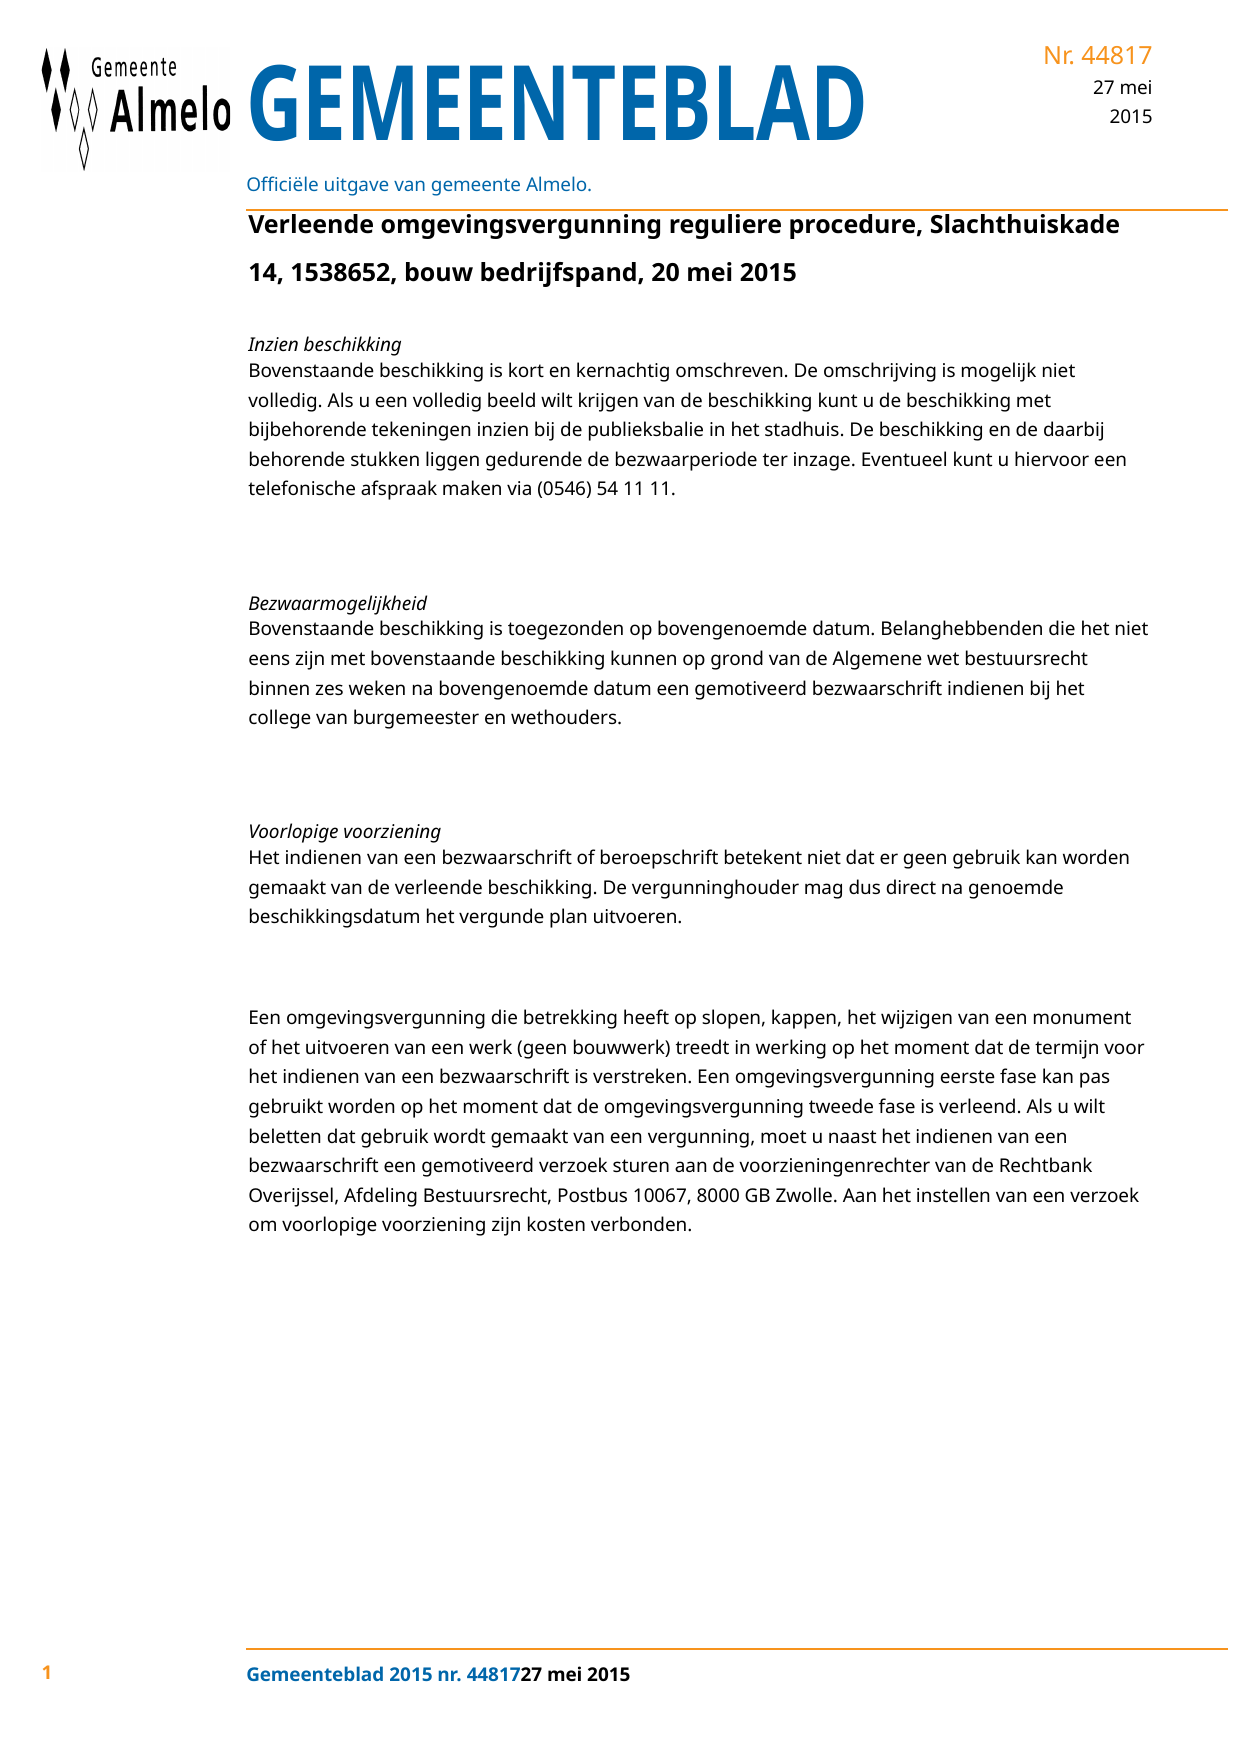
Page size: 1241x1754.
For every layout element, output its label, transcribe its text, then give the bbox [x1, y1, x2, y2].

text Het indienen van een bezwaarschrift of beroepschrift betekent niet dat er geen gebruik kan worden gemaakt van de verleende beschikking. De vergunninghouder mag dus direct na genoemde beschikkingsdatum het vergunde plan uitvoeren. [248, 844, 1152, 929]
text Voorlopige voorziening [248, 819, 1152, 844]
text Verleende omgevingsvergunning reguliere procedure, Slachthuiskade 14, 1538652, bouw bedrijfspand, 20 mei 2015 [248, 211, 1152, 288]
picture [41, 47, 231, 172]
text Bovenstaande beschikking is toegezonden op bovengenoemde datum. Belanghebbenden die het niet eens zijn met bovenstaande beschikking kunnen op grond van de Algemene wet bestuursrecht binnen zes weken na bovengenoemde datum een gemotiveerd bezwaarschrift indienen bij het college van burgemeester en wethouders. [248, 616, 1152, 730]
text Een omgevingsvergunning die betrekking heeft op slopen, kappen, het wijzigen van een monument of het uitvoeren van een werk (geen bouwwerk) treedt in werking op het moment dat de termijn voor het indienen van een bezwaarschrift is verstreken. Een omgevingsvergunning eerste fase kan pas gebruikt worden op het moment dat de omgevingsvergunning tweede fase is verleend. Als u wilt beletten dat gebruik wordt gemaakt van een vergunning, moet u naast het indienen van een bezwaarschrift een gemotiveerd verzoek sturen aan de voorzieningenrechter van de Rechtbank Overijssel, Afdeling Bestuursrecht, Postbus 10067, 8000 GB Zwolle. Aan het instellen van een verzoek om voorlopige voorziening zijn kosten verbonden. [248, 1004, 1152, 1237]
text Bezwaarmogelijkheid [248, 590, 1152, 616]
text Bovenstaande beschikking is kort en kernachtig omschreven. De omschrijving is mogelijk niet volledig. Als u een volledig beeld wilt krijgen van de beschikking kunt u de beschikking met bijbehorende tekeningen inzien bij de publieksbalie in het stadhuis. De beschikking en de daarbij behorende stukken liggen gedurende de bezwaarperiode ter inzage. Eventueel kunt u hiervoor een telefonische afspraak maken via (0546) 54 11 11. [248, 357, 1152, 501]
text Inzien beschikking [248, 331, 1152, 357]
